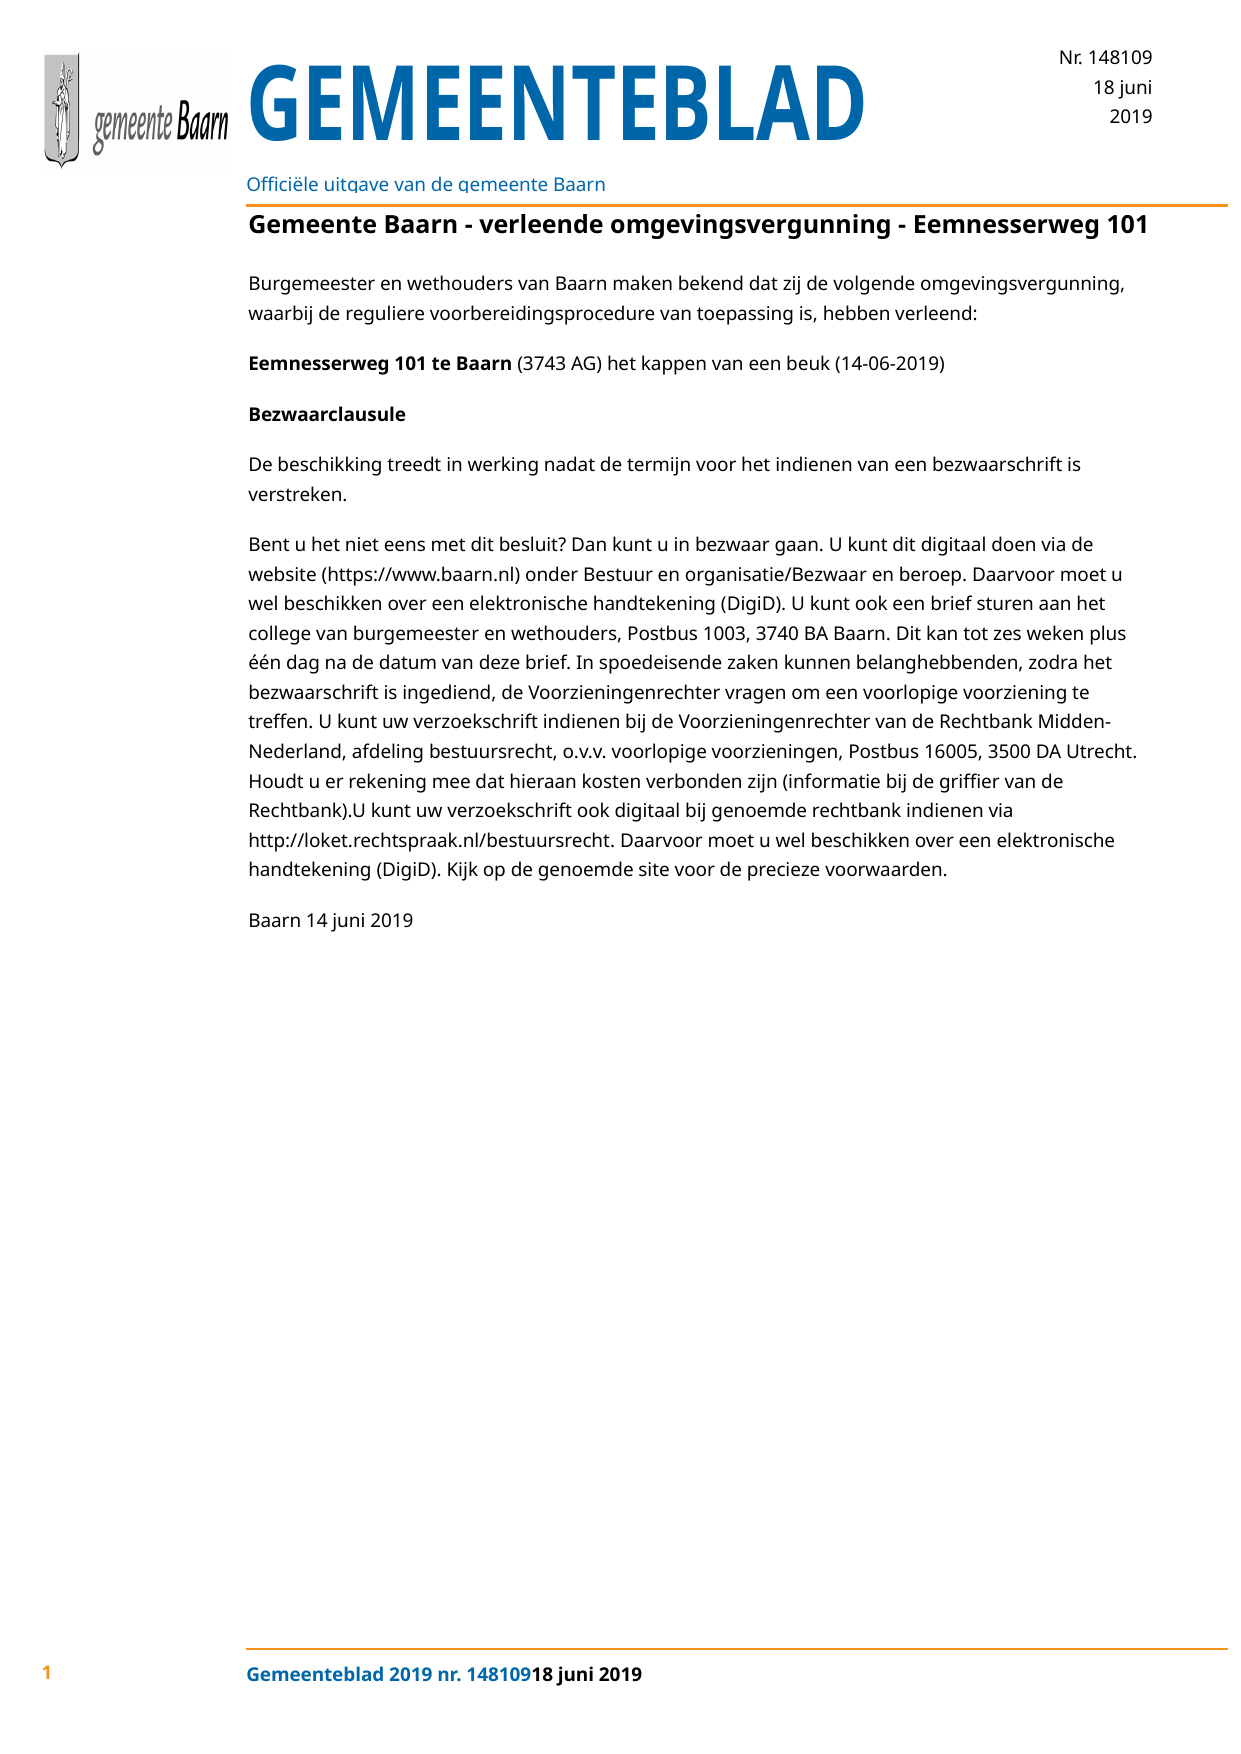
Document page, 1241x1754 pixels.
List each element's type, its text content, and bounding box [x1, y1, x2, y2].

text Bezwaarclausule [248, 401, 1152, 426]
text Eemnesserweg 101 te Baarn (3743 AG) het kappen van een beuk (14-06-2019) [248, 350, 1152, 376]
text Baarn 14 juni 2019 [248, 907, 1152, 933]
text Bent u het niet eens met dit besluit? Dan kunt u in bezwaar gaan. U kunt dit digitaal doen via de website (https://www.baarn.nl) onder Bestuur en organisatie/Bezwaar en beroep. Daarvoor moet u wel beschikken over een elektronische handtekening (DigiD). U kunt ook een brief sturen aan het college van burgemeester en wethouders, Postbus 1003, 3740 BA Baarn. Dit kan tot zes weken plus één dag na de datum van deze brief. In spoedeisende zaken kunnen belanghebbenden, zodra het bezwaarschrift is ingediend, de Voorzieningenrechter vragen om een voorlopige voorziening te treffen. U kunt uw verzoekschrift indienen bij de Voorzieningenrechter van de Rechtbank Midden-Nederland, afdeling bestuursrecht, o.v.v. voorlopige voorzieningen, Postbus 16005, 3500 DA Utrecht. Houdt u er rekening mee dat hieraan kosten verbonden zijn (informatie bij de griffier van de Rechtbank).U kunt uw verzoekschrift ook digitaal bij genoemde rechtbank indienen via http://loket.rechtspraak.nl/bestuursrecht. Daarvoor moet u wel beschikken over een elektronische handtekening (DigiD). Kijk op de genoemde site voor de precieze voorwaarden. [248, 531, 1152, 882]
text De beschikking treedt in werking nadat de termijn voor het indienen van een bezwaarschrift is verstreken. [248, 451, 1152, 506]
text Burgemeester en wethouders van Baarn maken bekend dat zij de volgende omgevingsvergunning, waarbij de reguliere voorbereidingsprocedure van toepassing is, hebben verleend: [248, 270, 1152, 326]
text Gemeente Baarn - verleende omgevingsvergunning - Eemnesserweg 101 [248, 207, 1152, 241]
picture [41, 47, 231, 172]
